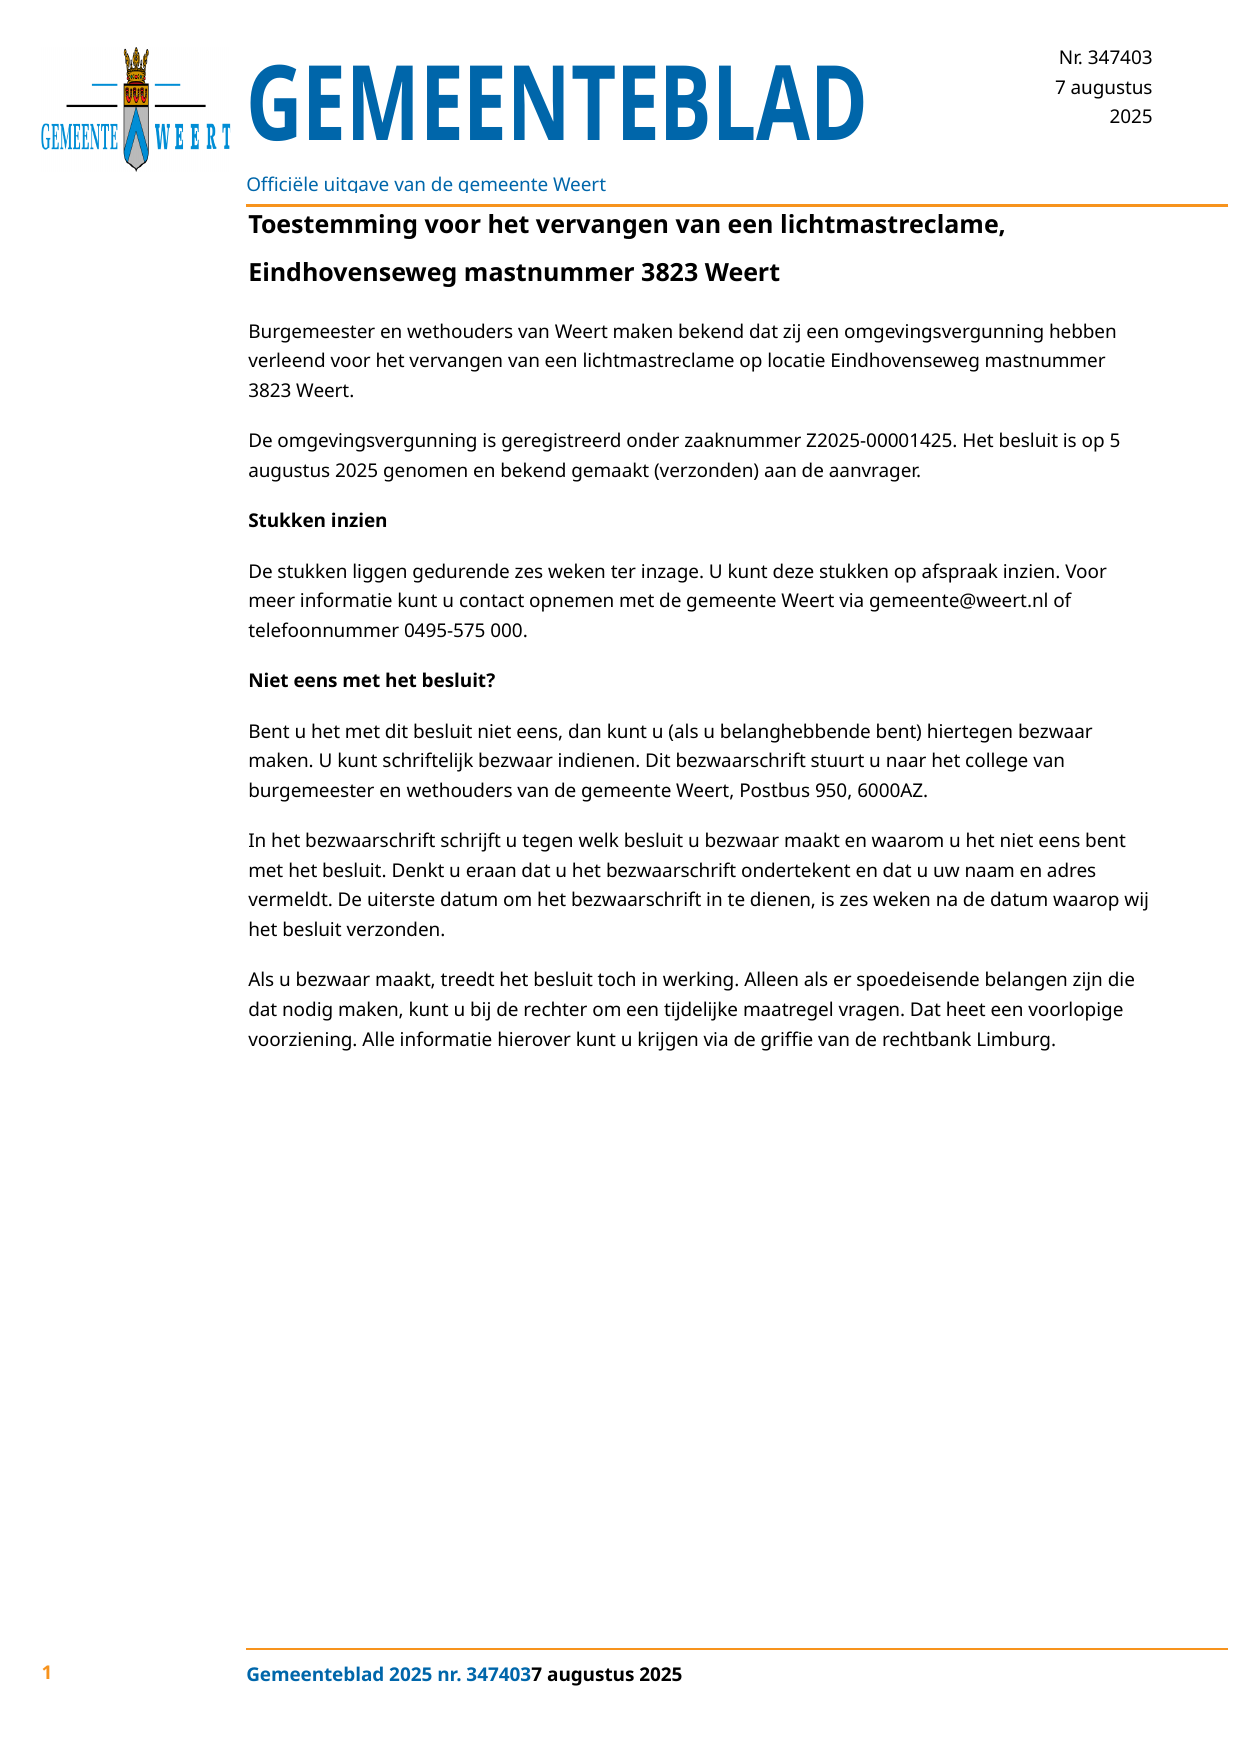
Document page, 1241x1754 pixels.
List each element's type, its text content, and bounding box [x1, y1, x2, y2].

text De omgevingsvergunning is geregistreerd onder zaaknummer Z2025-00001425. Het besluit is op 5 augustus 2025 genomen en bekend gemaakt (verzonden) aan de aanvrager. [248, 427, 1152, 483]
picture [41, 47, 231, 172]
text Bent u het met dit besluit niet eens, dan kunt u (als u belanghebbende bent) hiertegen bezwaar maken. U kunt schriftelijk bezwaar indienen. Dit bezwaarschrift stuurt u naar het college van burgemeester en wethouders van de gemeente Weert, Postbus 950, 6000AZ. [248, 718, 1152, 803]
text Als u bezwaar maakt, treedt het besluit toch in werking. Alleen als er spoedeisende belangen zijn die dat nodig maken, kunt u bij de rechter om een tijdelijke maatregel vragen. Dat heet een voorlopige voorziening. Alle informatie hierover kunt u krijgen via de griffie van de rechtbank Limburg. [248, 967, 1152, 1052]
text In het bezwaarschrift schrijft u tegen welk besluit u bezwaar maakt en waarom u het niet eens bent met het besluit. Denkt u eraan dat u het bezwaarschrift ondertekent en dat u uw naam en adres vermeldt. De uiterste datum om het bezwaarschrift in te dienen, is zes weken na de datum waarop wij het besluit verzonden. [248, 827, 1152, 942]
text De stukken liggen gedurende zes weken ter inzage. U kunt deze stukken op afspraak inzien. Voor meer informatie kunt u contact opnemen met de gemeente Weert via gemeente@weert.nl of telefoonnummer 0495-575 000. [248, 558, 1152, 643]
text Burgemeester en wethouders van Weert maken bekend dat zij een omgevingsvergunning hebben verleend voor het vervangen van een lichtmastreclame op locatie Eindhovenseweg mastnummer 3823 Weert. [248, 318, 1152, 403]
text Niet eens met het besluit? [248, 667, 1152, 693]
text Toestemming voor het vervangen van een lichtmastreclame, Eindhovenseweg mastnummer 3823 Weert [248, 207, 1152, 288]
text Stukken inzien [248, 507, 1152, 533]
